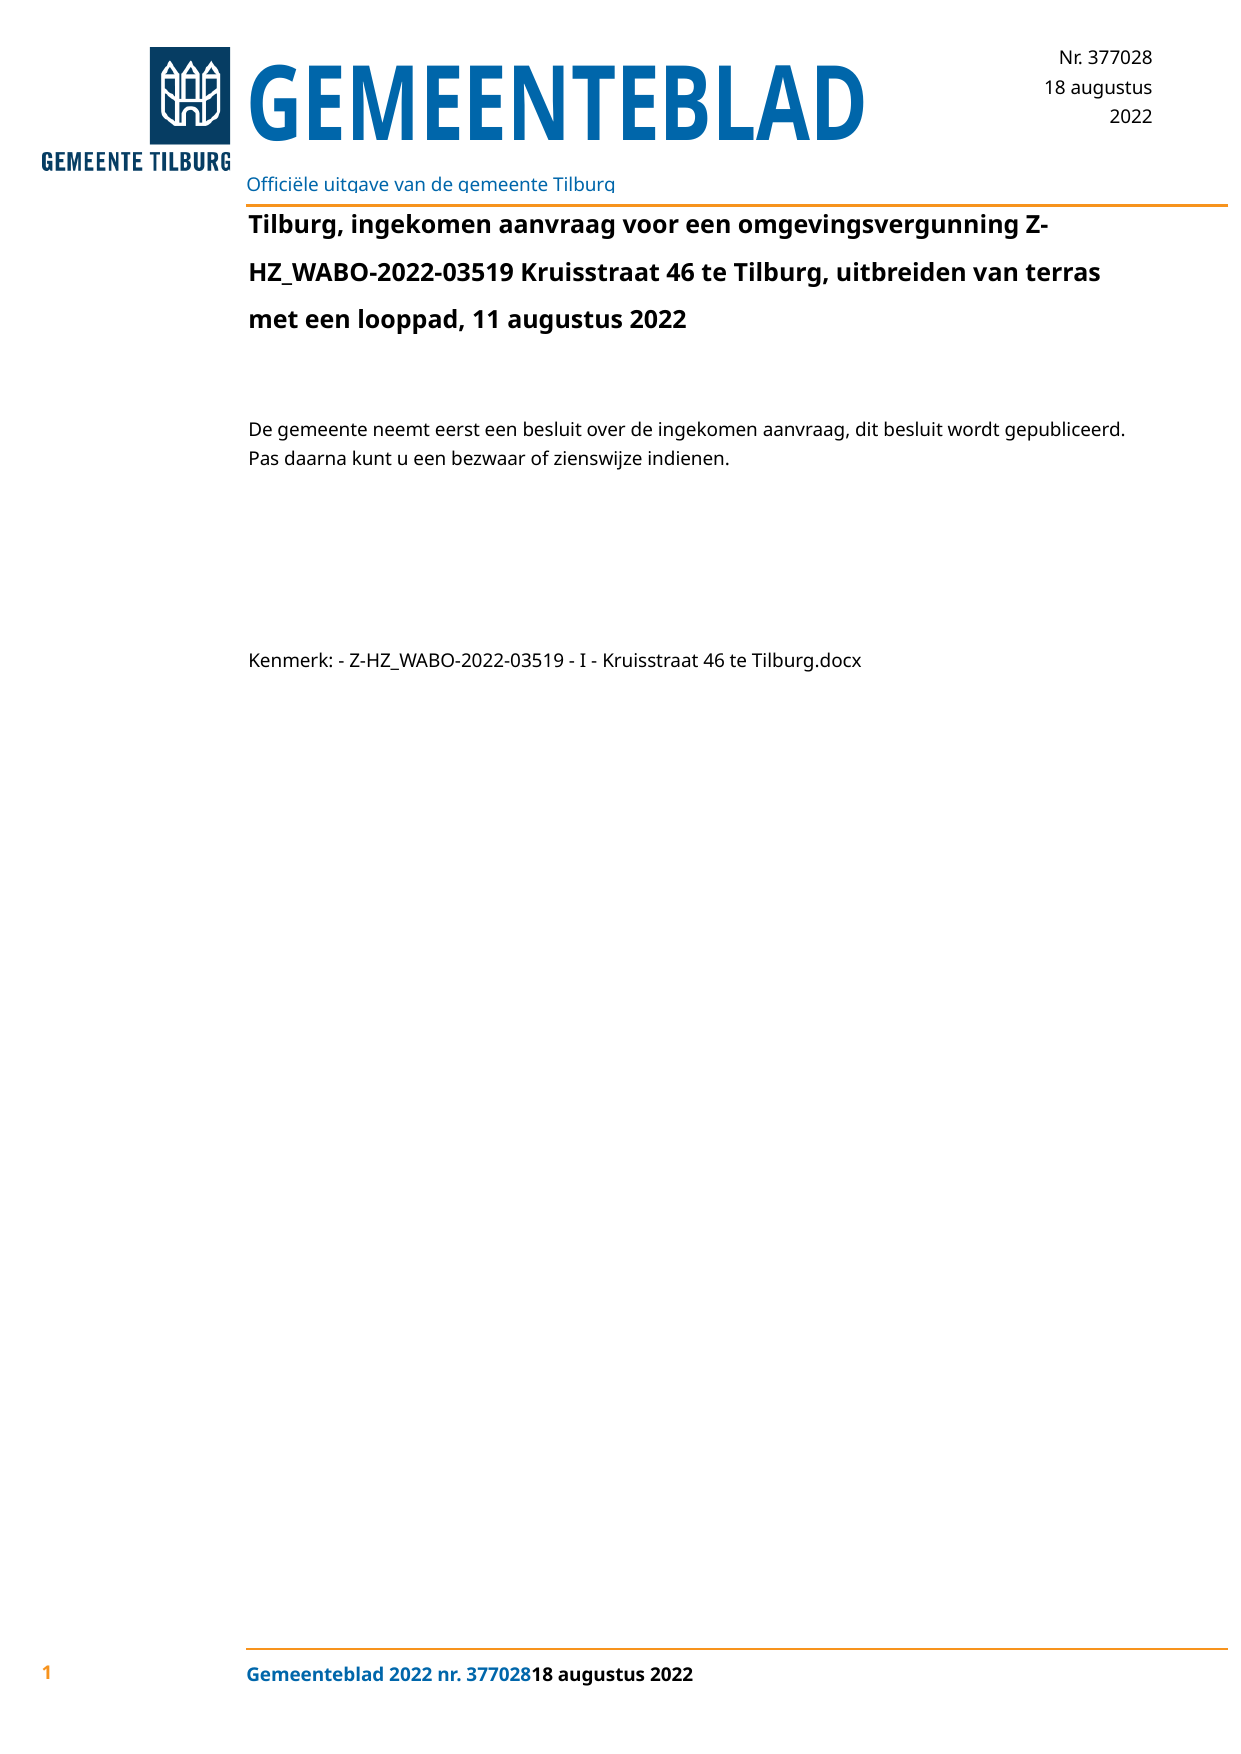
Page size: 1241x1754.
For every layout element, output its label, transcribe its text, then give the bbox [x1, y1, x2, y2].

text Tilburg, ingekomen aanvraag voor een omgevingsvergunning Z-HZ_WABO-2022-03519 Kruisstraat 46 te Tilburg, uitbreiden van terras met een looppad, 11 augustus 2022 [248, 207, 1152, 336]
picture [41, 47, 231, 172]
text Kenmerk: - Z-HZ_WABO-2022-03519 - I - Kruisstraat 46 te Tilburg.docx [248, 647, 1152, 673]
text De gemeente neemt eerst een besluit over de ingekomen aanvraag, dit besluit wordt gepubliceerd. Pas daarna kunt u een bezwaar of zienswijze indienen. [248, 416, 1152, 471]
